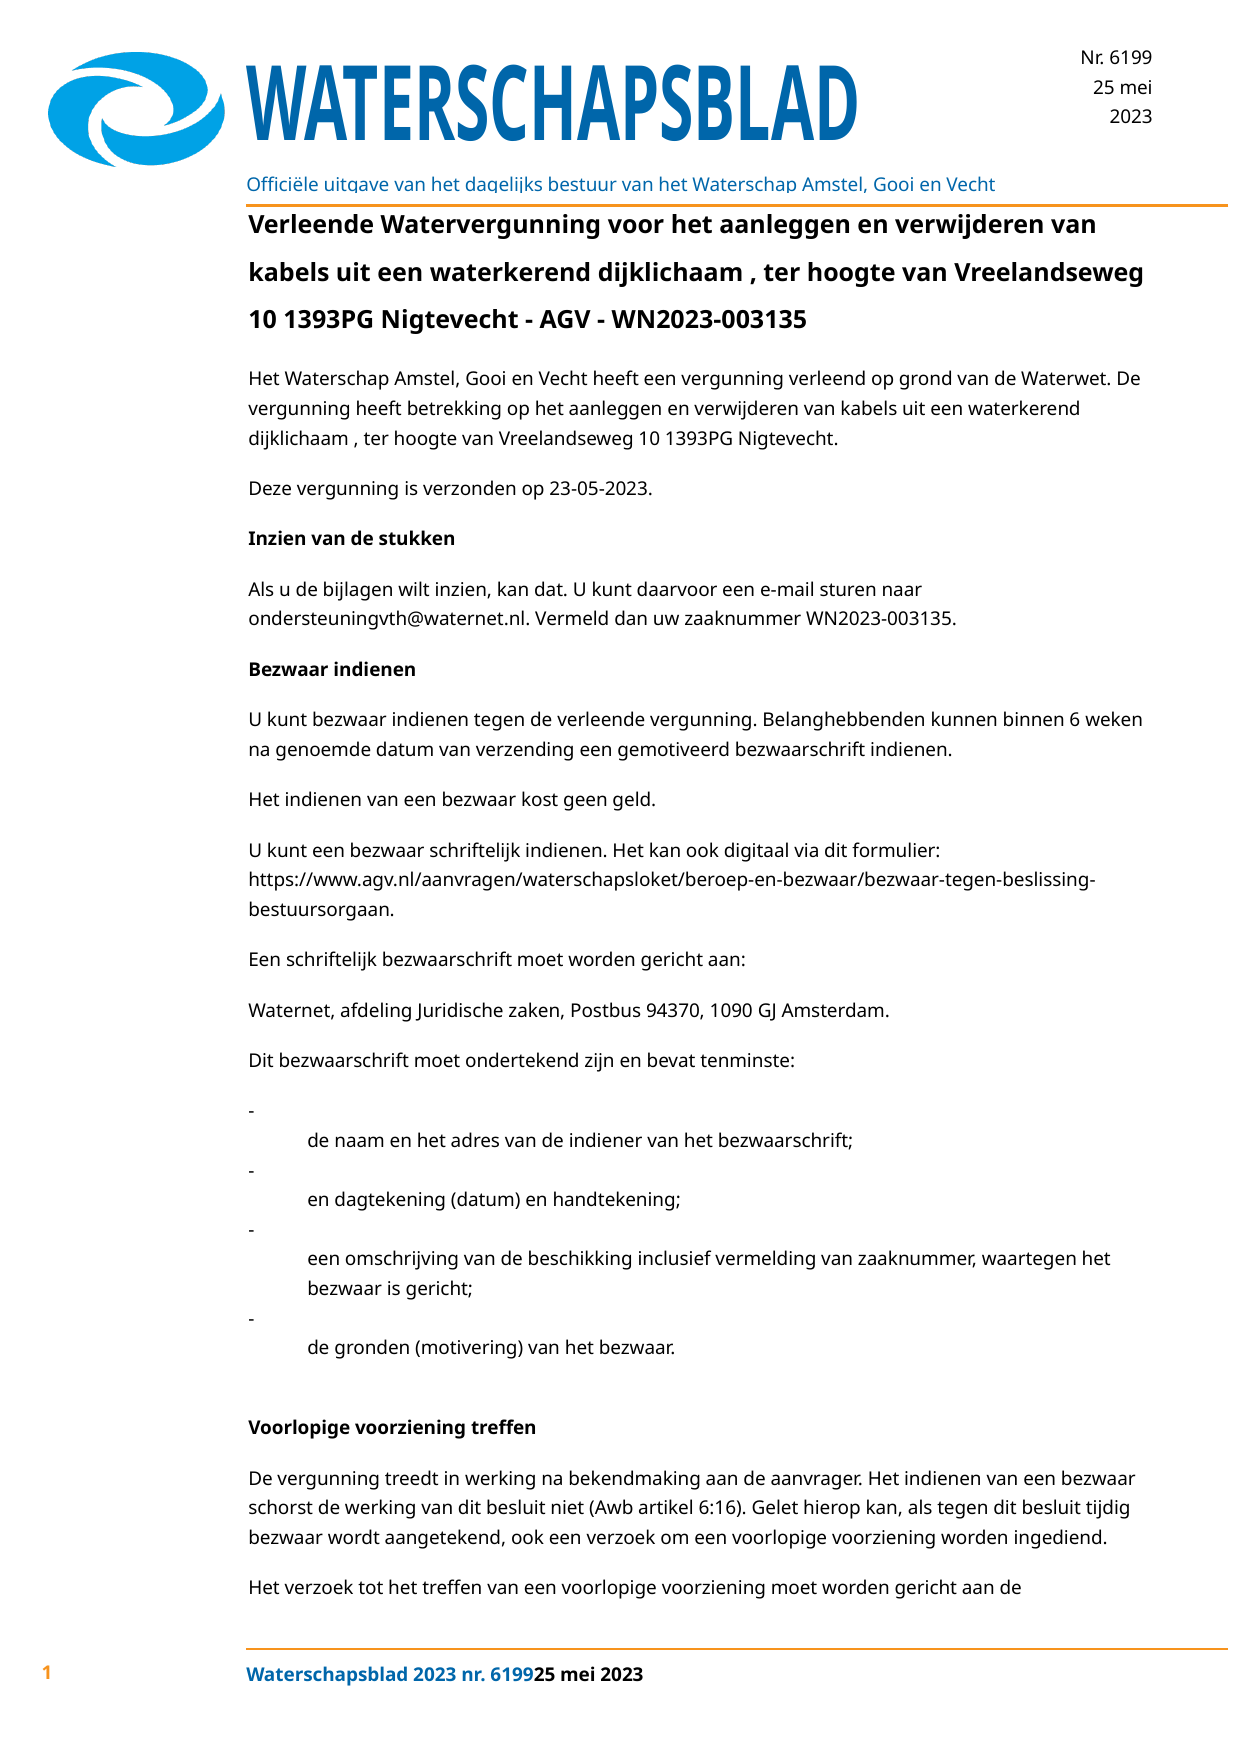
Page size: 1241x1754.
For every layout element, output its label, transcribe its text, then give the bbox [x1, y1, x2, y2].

text Waternet, afdeling Juridische zaken, Postbus 94370, 1090 GJ Amsterdam. [248, 997, 1152, 1022]
text Deze vergunning is verzonden op 23-05-2023. [248, 475, 1152, 501]
picture [41, 47, 231, 172]
list een omschrijving van de beschikking inclusief vermelding van zaaknummer, waartegen het bezwaar is gericht; [248, 1246, 1152, 1301]
text Als u de bijlagen wilt inzien, kan dat. U kunt daarvoor een e-mail sturen naar ondersteuningvth@waternet.nl. Vermeld dan uw zaaknummer WN2023-003135. [248, 576, 1152, 631]
text Bezwaar indienen [248, 656, 1152, 682]
text U kunt een bezwaar schriftelijk indienen. Het kan ook digitaal via dit formulier: https://www.agv.nl/aanvragen/waterschapsloket/beroep-en-bezwaar/bezwaar-tegen-beslissing-bestuursorgaan. [248, 837, 1152, 922]
list de naam en het adres van de indiener van het bezwaarschrift; [248, 1127, 1152, 1153]
list de gronden (motivering) van het bezwaar. [248, 1334, 1152, 1360]
text De vergunning treedt in werking na bekendmaking aan de aanvrager. Het indienen van een bezwaar schorst de werking van dit besluit niet (Awb artikel 6:16). Gelet hierop kan, als tegen dit besluit tijdig bezwaar wordt aangetekend, ook een verzoek om een voorlopige voorziening worden ingediend. [248, 1465, 1152, 1549]
text U kunt bezwaar indienen tegen de verleende vergunning. Belanghebbenden kunnen binnen 6 weken na genoemde datum van verzending een gemotiveerd bezwaarschrift indienen. [248, 706, 1152, 762]
text Het indienen van een bezwaar kost geen geld. [248, 786, 1152, 812]
text Verleende Watervergunning voor het aanleggen en verwijderen van kabels uit een waterkerend dijklichaam , ter hoogte van Vreelandseweg 10 1393PG Nigtevecht - AGV - WN2023-003135 [248, 207, 1152, 336]
text Het verzoek tot het treffen van een voorlopige voorziening moet worden gericht aan de [248, 1574, 1152, 1600]
text Een schriftelijk bezwaarschrift moet worden gericht aan: [248, 946, 1152, 972]
list en dagtekening (datum) en handtekening; [248, 1186, 1152, 1212]
text Dit bezwaarschrift moet ondertekend zijn en bevat tenminste: [248, 1047, 1152, 1073]
text Inzien van de stukken [248, 526, 1152, 551]
text Het Waterschap Amstel, Gooi en Vecht heeft een vergunning verleend op grond van de Waterwet. De vergunning heeft betrekking op het aanleggen en verwijderen van kabels uit een waterkerend dijklichaam , ter hoogte van Vreelandseweg 10 1393PG Nigtevecht. [248, 366, 1152, 450]
text Voorlopige voorziening treffen [248, 1414, 1152, 1440]
